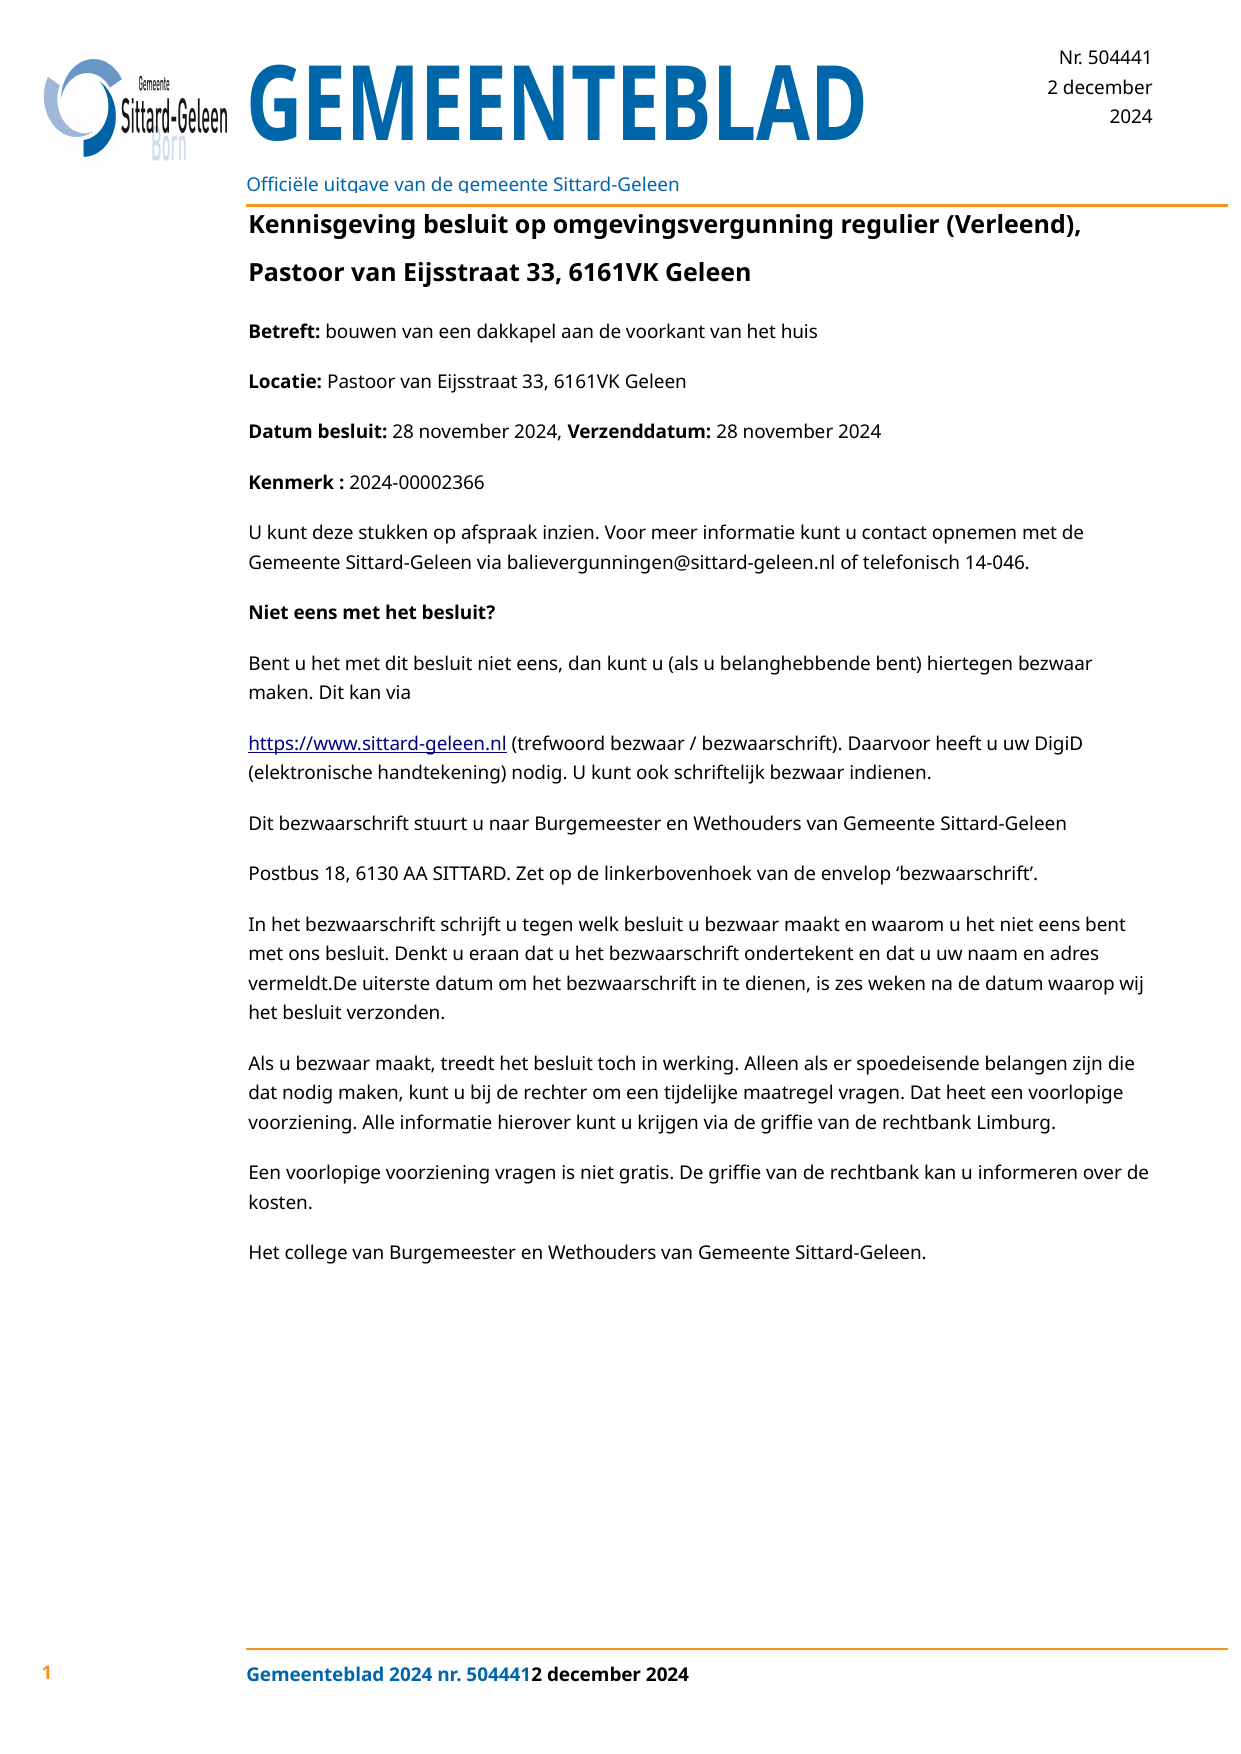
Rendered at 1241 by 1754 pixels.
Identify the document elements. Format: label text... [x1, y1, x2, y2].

text U kunt deze stukken op afspraak inzien. Voor meer informatie kunt u contact opnemen met de Gemeente Sittard-Geleen via balievergunningen@sittard-geleen.nl of telefonisch 14-046. [248, 519, 1152, 575]
text Een voorlopige voorziening vragen is niet gratis. De griffie van de rechtbank kan u informeren over de kosten. [248, 1159, 1152, 1215]
text Postbus 18, 6130 AA SITTARD. Zet op de linkerbovenhoek van de envelop ‘bezwaarschrift’. [248, 860, 1152, 886]
text https://www.sittard-geleen.nl (trefwoord bezwaar / bezwaarschrift). Daarvoor heeft u uw DigiD (elektronische handtekening) nodig. U kunt ook schriftelijk bezwaar indienen. [248, 730, 1152, 785]
text Niet eens met het besluit? [248, 599, 1152, 625]
text In het bezwaarschrift schrijft u tegen welk besluit u bezwaar maakt en waarom u het niet eens bent met ons besluit. Denkt u eraan dat u het bezwaarschrift ondertekent en dat u uw naam en adres vermeldt.De uiterste datum om het bezwaarschrift in te dienen, is zes weken na de datum waarop wij het besluit verzonden. [248, 911, 1152, 1025]
text Het college van Burgemeester en Wethouders van Gemeente Sittard-Geleen. [248, 1239, 1152, 1265]
picture [41, 47, 231, 172]
text Kenmerk : 2024-00002366 [248, 469, 1152, 495]
text Betreft: bouwen van een dakkapel aan de voorkant van het huis [248, 318, 1152, 344]
text Kennisgeving besluit op omgevingsvergunning regulier (Verleend), Pastoor van Eijsstraat 33, 6161VK Geleen [248, 207, 1152, 288]
text Dit bezwaarschrift stuurt u naar Burgemeester en Wethouders van Gemeente Sittard-Geleen [248, 810, 1152, 836]
text Locatie: Pastoor van Eijsstraat 33, 6161VK Geleen [248, 368, 1152, 394]
text Bent u het met dit besluit niet eens, dan kunt u (als u belanghebbende bent) hiertegen bezwaar maken. Dit kan via [248, 650, 1152, 705]
text Als u bezwaar maakt, treedt het besluit toch in werking. Alleen als er spoedeisende belangen zijn die dat nodig maken, kunt u bij de rechter om een tijdelijke maatregel vragen. Dat heet een voorlopige voorziening. Alle informatie hierover kunt u krijgen via de griffie van de rechtbank Limburg. [248, 1050, 1152, 1135]
text Datum besluit: 28 november 2024, Verzenddatum: 28 november 2024 [248, 419, 1152, 444]
